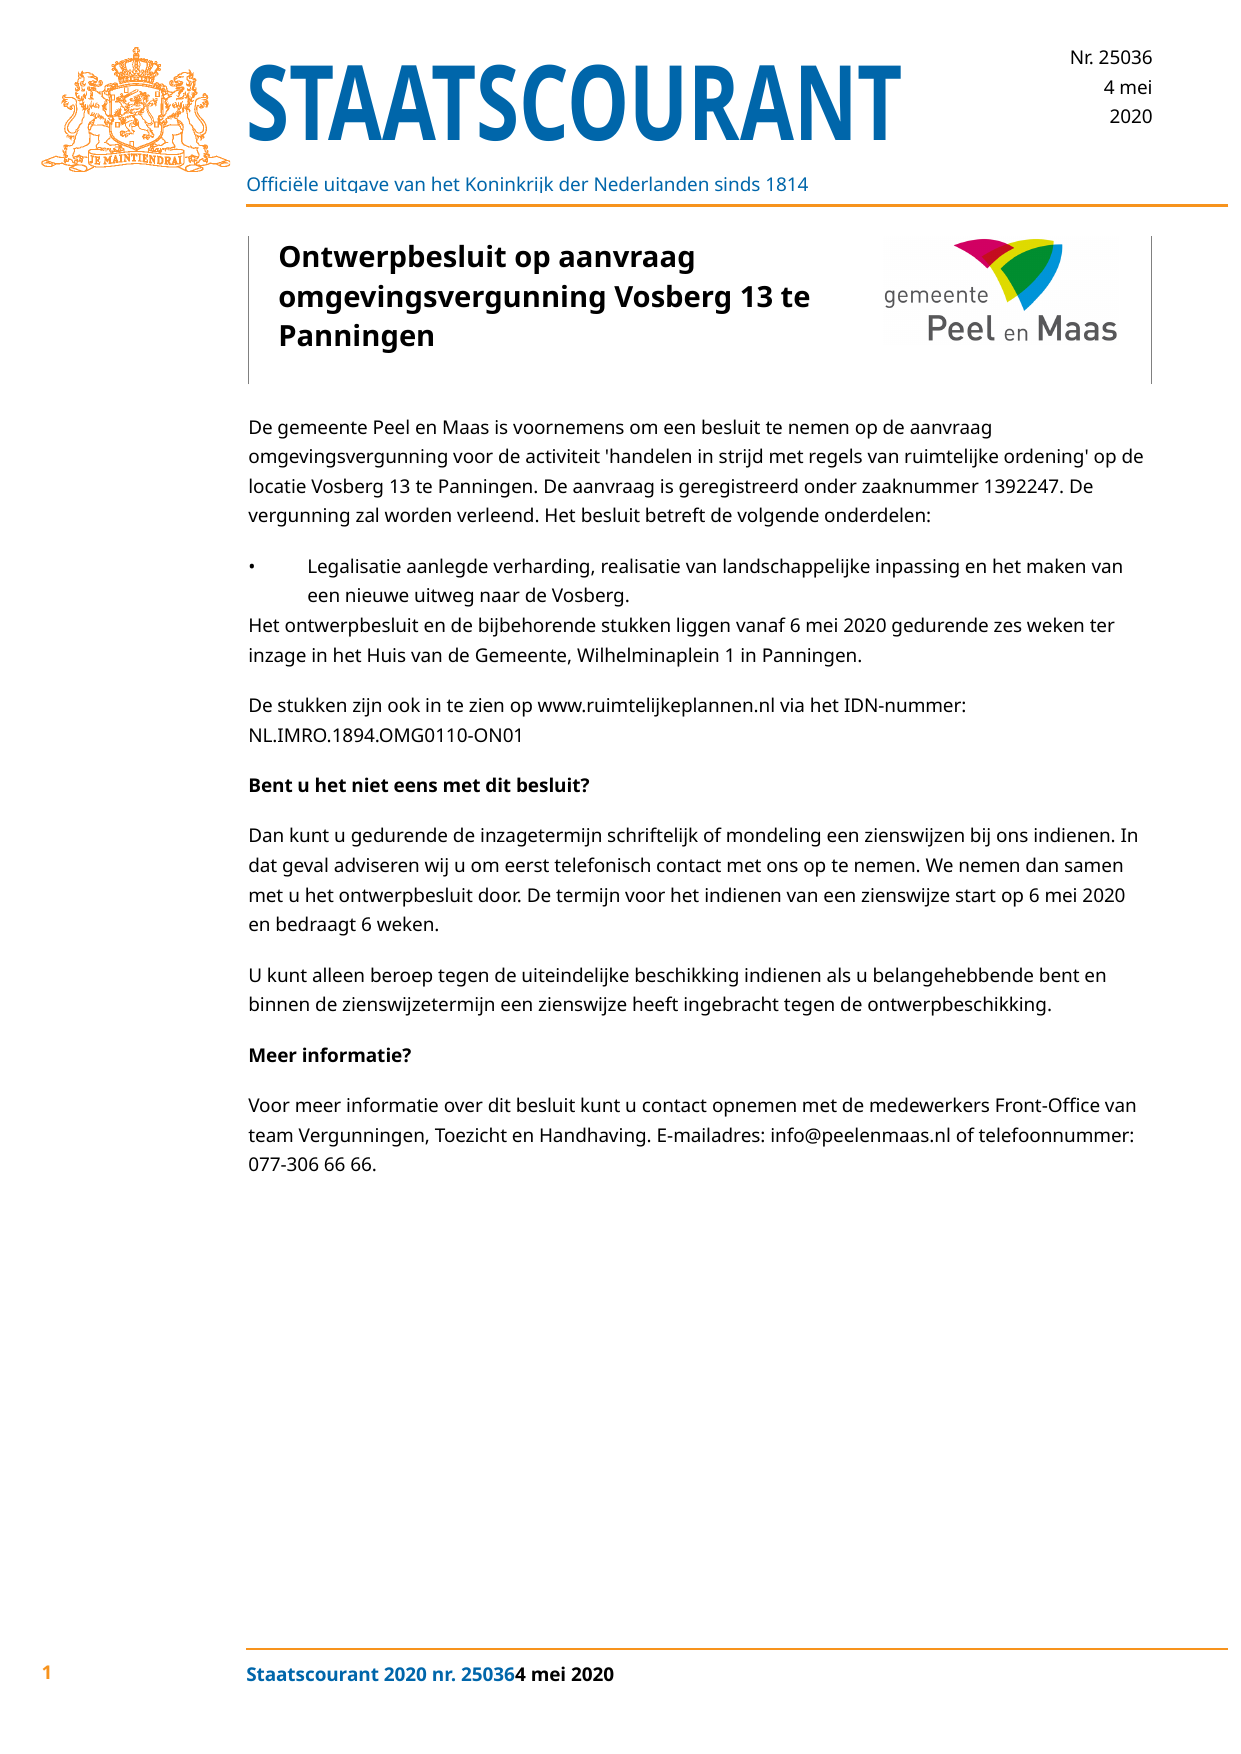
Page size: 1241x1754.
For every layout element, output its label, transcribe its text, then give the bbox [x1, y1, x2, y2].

text Meer informatie? [248, 1042, 1152, 1068]
list Legalisatie aanlegde verharding, realisatie van landschappelijke inpassing en het maken van een nieuwe uitweg naar de Vosberg. [248, 553, 1152, 608]
text De gemeente Peel en Maas is voornemens om een besluit te nemen op de aanvraag omgevingsvergunning voor de activiteit 'handelen in strijd met regels van ruimtelijke ordening' op de locatie Vosberg 13 te Panningen. De aanvraag is geregistreerd onder zaaknummer 1392247. De vergunning zal worden verleend. Het besluit betreft de volgende onderdelen: [248, 414, 1152, 528]
text U kunt alleen beroep tegen de uiteindelijke beschikking indienen als u belangehebbende bent en binnen de zienswijzetermijn een zienswijze heeft ingebracht tegen de ontwerpbeschikking. [248, 962, 1152, 1017]
table_header Ontwerpbesluit op aanvraag omgevingsvergunning Vosberg 13 te Panningen [249, 236, 850, 384]
text Dan kunt u gedurende de inzagetermijn schriftelijk of mondeling een zienswijzen bij ons indienen. In dat geval adviseren wij u om eerst telefonisch contact met ons op te nemen. We nemen dan samen met u het ontwerpbesluit door. De termijn voor het indienen van een zienswijze start op 6 mei 2020 en bedraagt 6 weken. [248, 823, 1152, 937]
table_header [850, 236, 1151, 384]
text De stukken zijn ook in te zien op www.ruimtelijkeplannen.nl via het IDN-nummer: NL.IMRO.1894.OMG0110-ON01 [248, 692, 1152, 748]
picture [41, 47, 231, 172]
text Het ontwerpbesluit en de bijbehorende stukken liggen vanaf 6 mei 2020 gedurende zes weken ter inzage in het Huis van de Gemeente, Wilhelminaplein 1 in Panningen. [248, 612, 1152, 668]
text Voor meer informatie over dit besluit kunt u contact opnemen met de medewerkers Front-Office van team Vergunningen, Toezicht en Handhaving. E-mailadres: info@peelenmaas.nl of telefoonnummer: 077-306 66 66. [248, 1092, 1152, 1177]
picture [882, 236, 1119, 345]
text Bent u het niet eens met dit besluit? [248, 772, 1152, 798]
